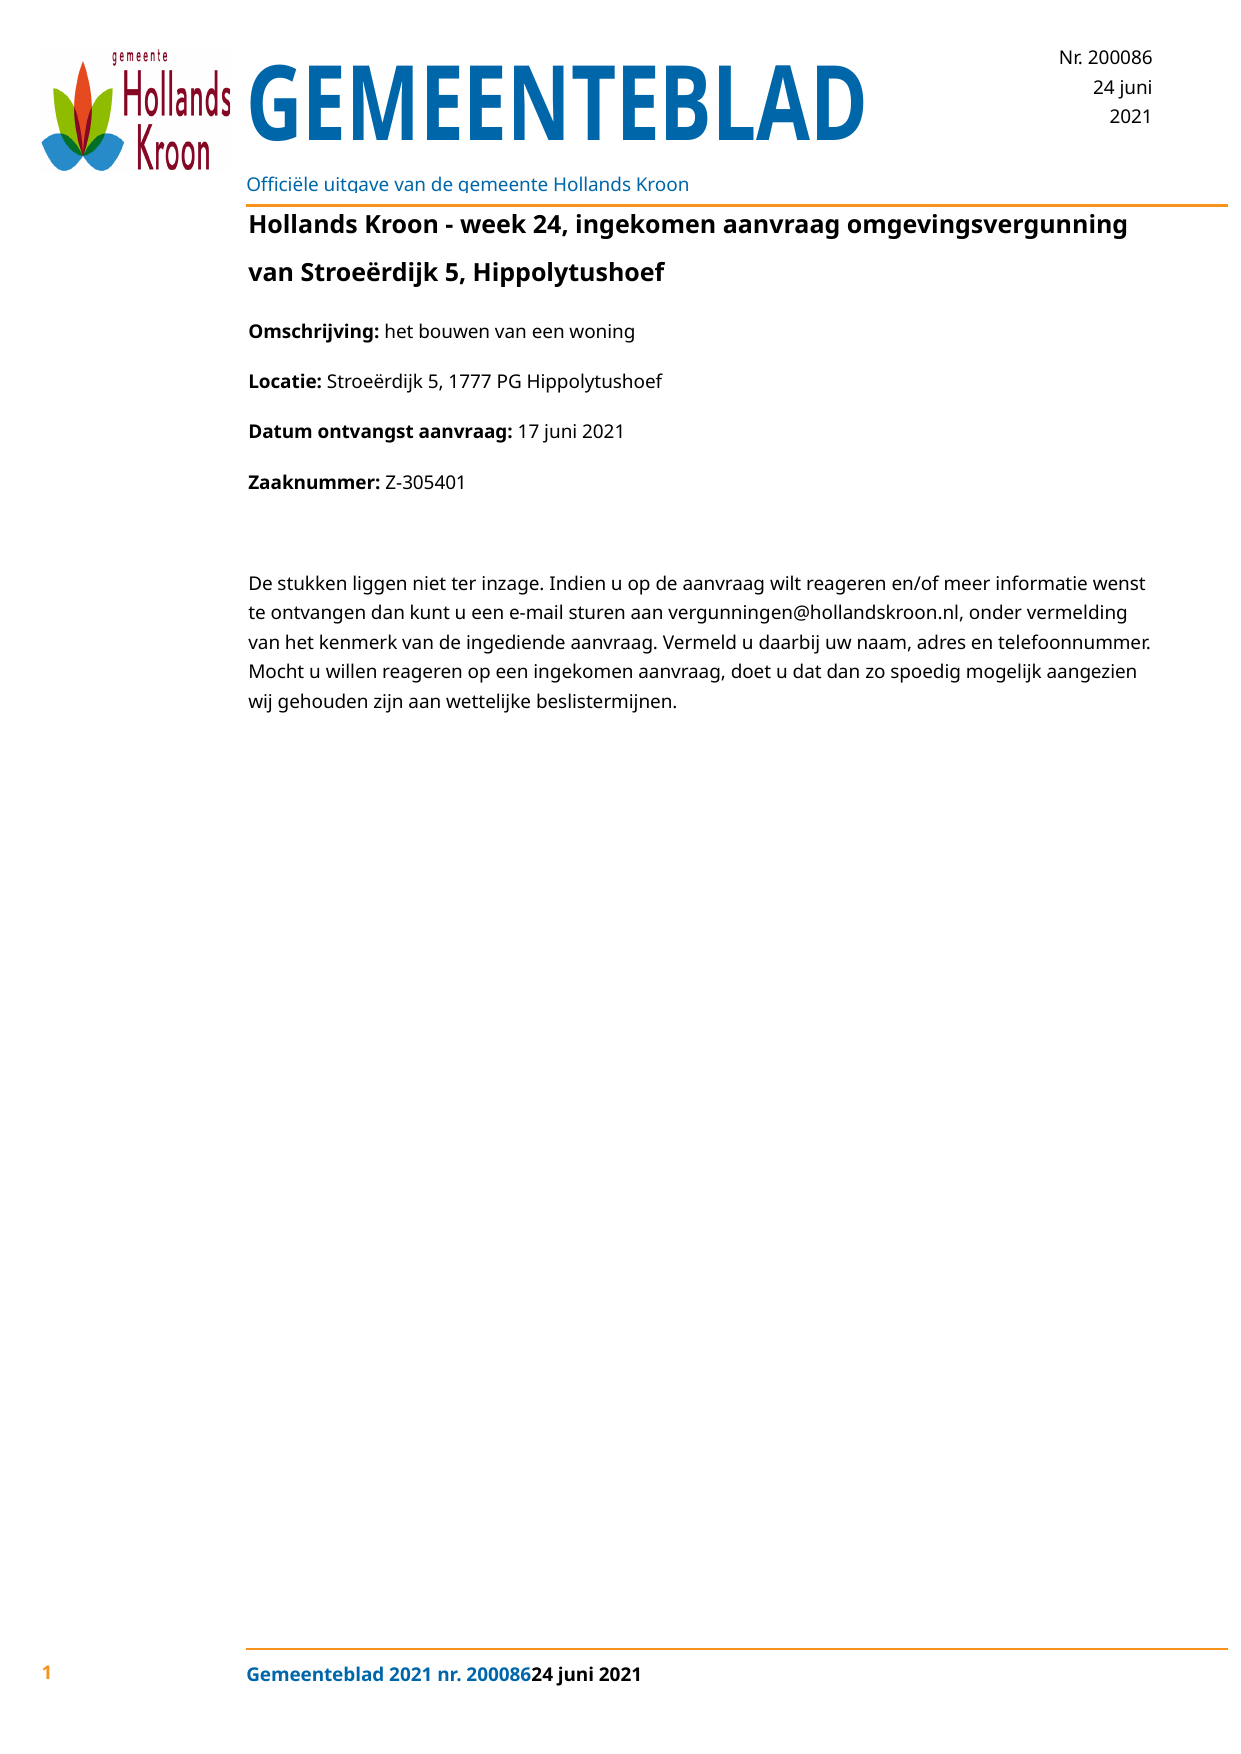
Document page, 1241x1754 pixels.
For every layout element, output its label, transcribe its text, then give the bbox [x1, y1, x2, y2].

text Locatie: Stroeërdijk 5, 1777 PG Hippolytushoef [248, 368, 1152, 394]
text Hollands Kroon - week 24, ingekomen aanvraag omgevingsvergunning van Stroeërdijk 5, Hippolytushoef [248, 207, 1152, 288]
text Zaaknummer: Z-305401 [248, 469, 1152, 495]
text De stukken liggen niet ter inzage. Indien u op de aanvraag wilt reageren en/of meer informatie wenst te ontvangen dan kunt u een e-mail sturen aan vergunningen@hollandskroon.nl, onder vermelding van het kenmerk van de ingediende aanvraag. Vermeld u daarbij uw naam, adres en telefoonnummer. Mocht u willen reageren op een ingekomen aanvraag, doet u dat dan zo spoedig mogelijk aangezien wij gehouden zijn aan wettelijke beslistermijnen. [248, 570, 1152, 714]
text Omschrijving: het bouwen van een woning [248, 318, 1152, 344]
text Datum ontvangst aanvraag: 17 juni 2021 [248, 419, 1152, 444]
picture [41, 47, 231, 172]
